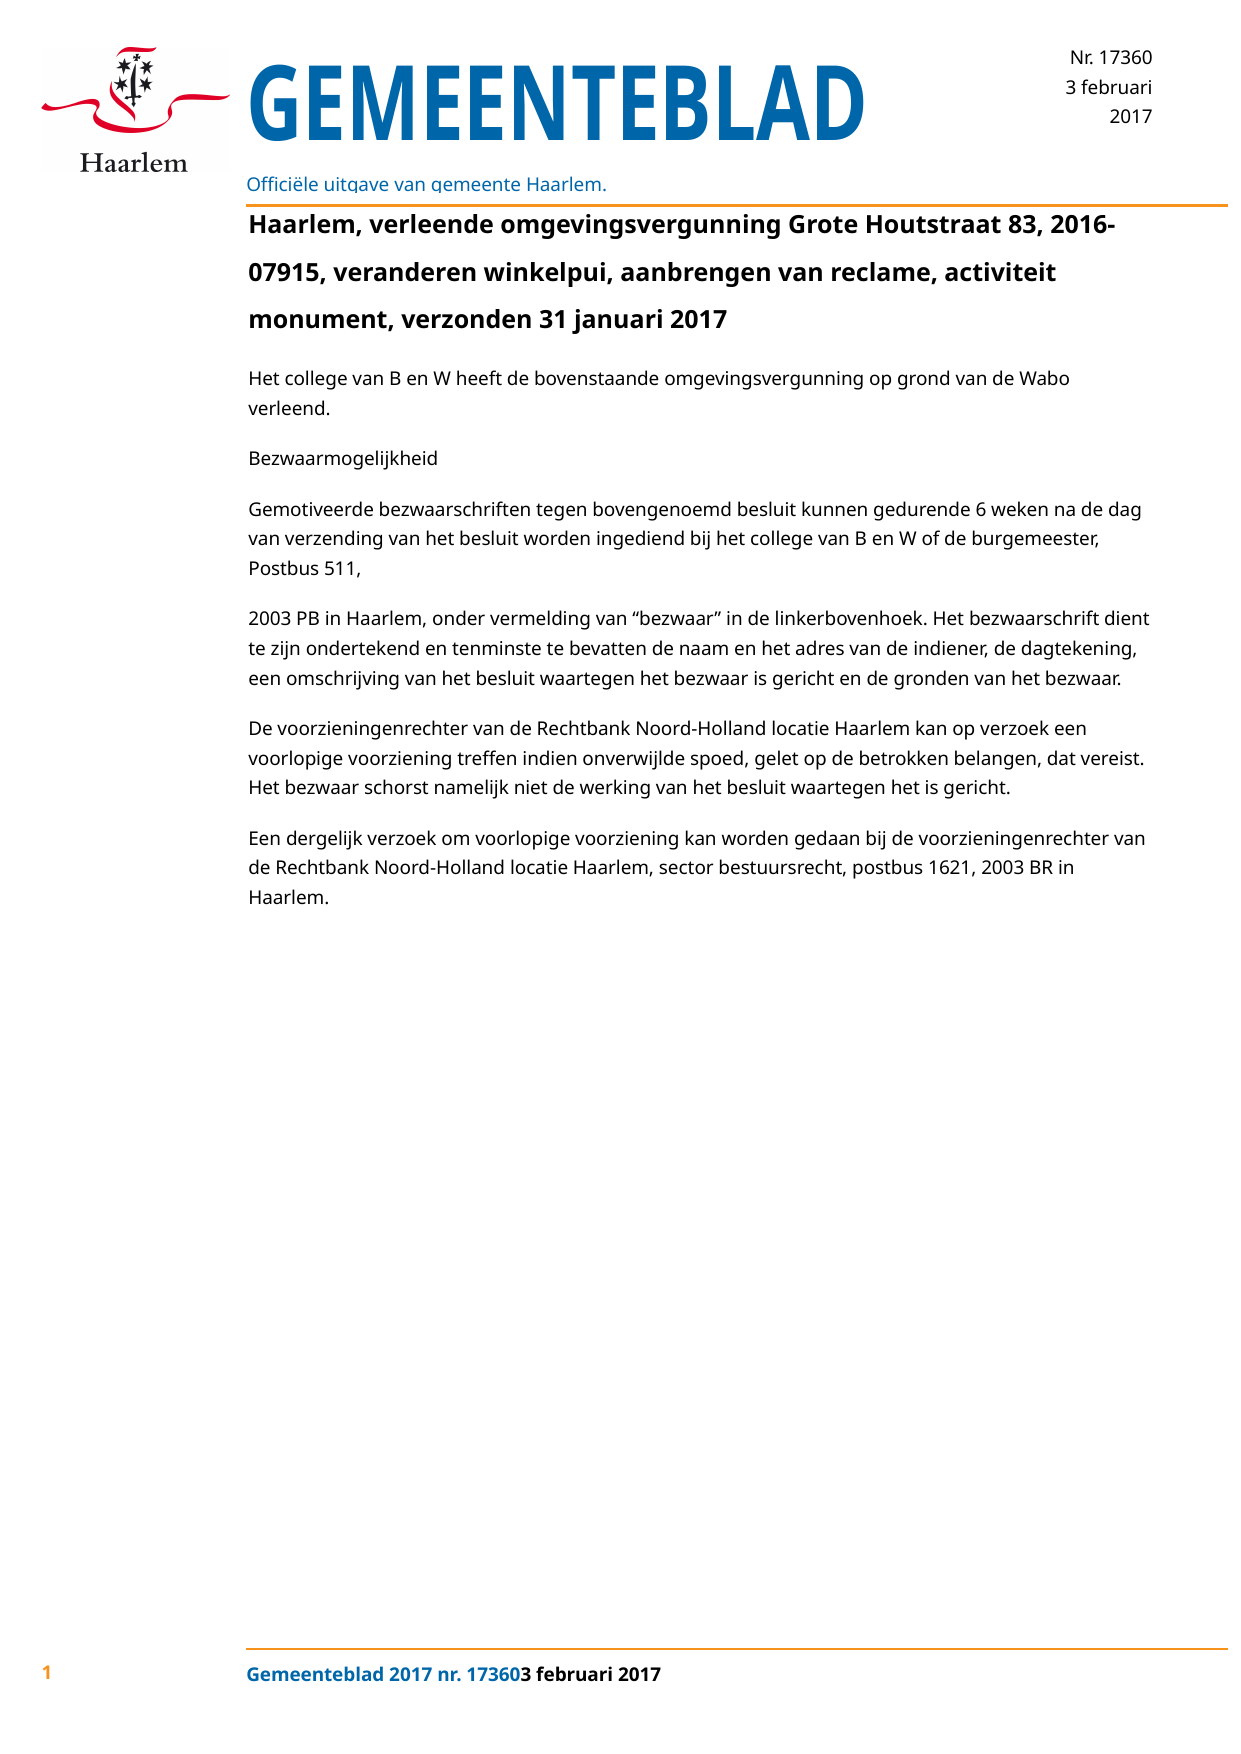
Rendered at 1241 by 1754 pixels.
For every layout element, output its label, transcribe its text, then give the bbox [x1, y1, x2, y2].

text 2003 PB in Haarlem, onder vermelding van “bezwaar” in de linkerbovenhoek. Het bezwaarschrift dient te zijn ondertekend en tenminste te bevatten de naam en het adres van de indiener, de dagtekening, een omschrijving van het besluit waartegen het bezwaar is gericht en de gronden van het bezwaar. [248, 606, 1152, 690]
text Het college van B en W heeft de bovenstaande omgevingsvergunning op grond van de Wabo verleend. [248, 366, 1152, 421]
picture [41, 47, 231, 172]
text Haarlem, verleende omgevingsvergunning Grote Houtstraat 83, 2016-07915, veranderen winkelpui, aanbrengen van reclame, activiteit monument, verzonden 31 januari 2017 [248, 207, 1152, 336]
text De voorzieningenrechter van de Rechtbank Noord-Holland locatie Haarlem kan op verzoek een voorlopige voorziening treffen indien onverwijlde spoed, gelet op de betrokken belangen, dat vereist. Het bezwaar schorst namelijk niet de werking van het besluit waartegen het is gericht. [248, 715, 1152, 800]
text Een dergelijk verzoek om voorlopige voorziening kan worden gedaan bij de voorzieningenrechter van de Rechtbank Noord-Holland locatie Haarlem, sector bestuursrecht, postbus 1621, 2003 BR in Haarlem. [248, 825, 1152, 909]
text Bezwaarmogelijkheid [248, 446, 1152, 471]
text Gemotiveerde bezwaarschriften tegen bovengenoemd besluit kunnen gedurende 6 weken na de dag van verzending van het besluit worden ingediend bij het college van B en W of de burgemeester, Postbus 511, [248, 496, 1152, 581]
